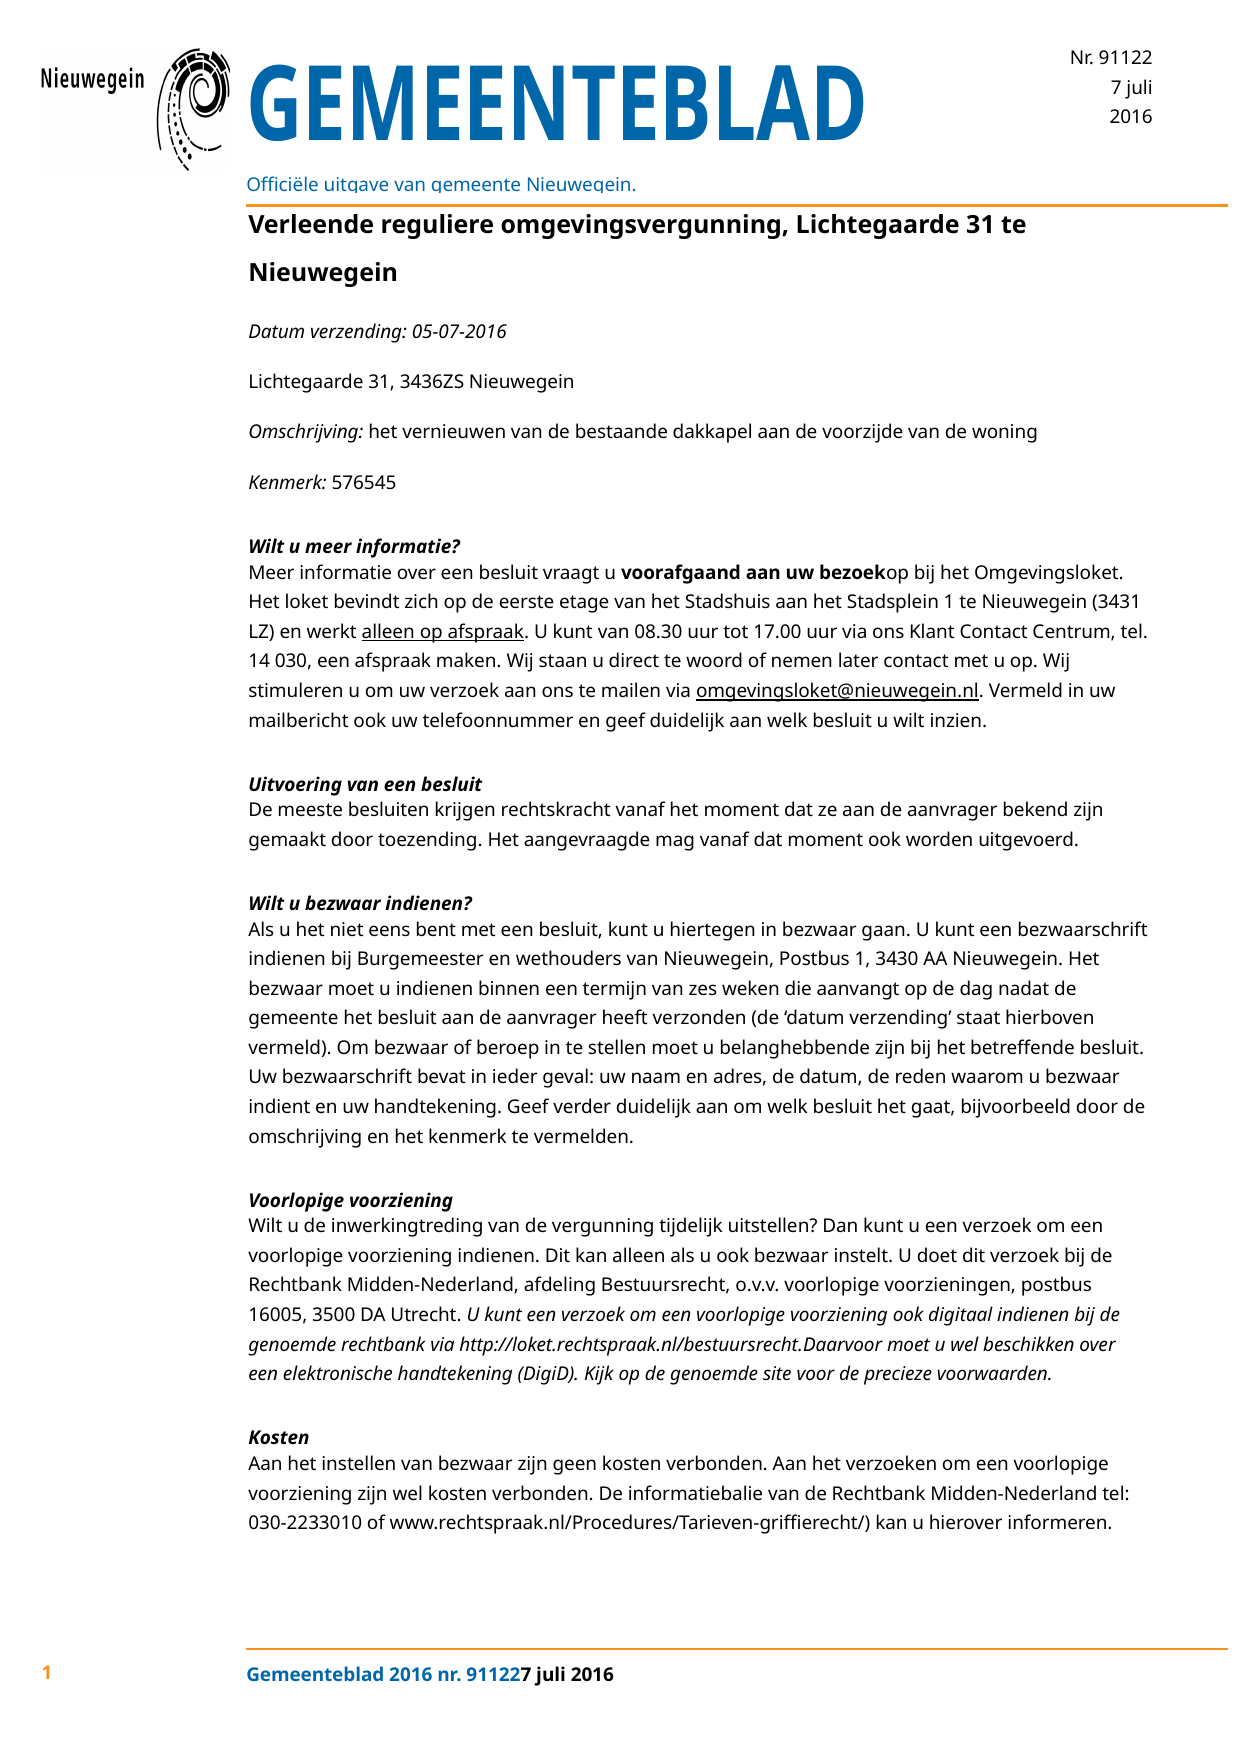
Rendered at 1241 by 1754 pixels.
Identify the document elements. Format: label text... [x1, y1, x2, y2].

text Lichtegaarde 31, 3436ZS Nieuwegein [248, 368, 1152, 394]
text Wilt u bezwaar indienen? [248, 890, 1152, 916]
text Kosten [248, 1424, 1152, 1450]
text Kenmerk: 576545 [248, 469, 1152, 495]
text Wilt u de inwerkingtreding van de vergunning tijdelijk uitstellen? Dan kunt u een verzoek om een voorlopige voorziening indienen. Dit kan alleen als u ook bezwaar instelt. U doet dit verzoek bij de Rechtbank Midden-Nederland, afdeling Bestuursrecht, o.v.v. voorlopige voorzieningen, postbus 16005, 3500 DA Utrecht. U kunt een verzoek om een voorlopige voorziening ook digitaal indienen bij de genoemde rechtbank via http://loket.rechtspraak.nl/bestuursrecht.Daarvoor moet u wel beschikken over een elektronische handtekening (DigiD). Kijk op de genoemde site voor de precieze voorwaarden. [248, 1212, 1152, 1386]
text De meeste besluiten krijgen rechtskracht vanaf het moment dat ze aan de aanvrager bekend zijn gemaakt door toezending. Het aangevraagde mag vanaf dat moment ook worden uitgevoerd. [248, 796, 1152, 852]
text Omschrijving: het vernieuwen van de bestaande dakkapel aan de voorzijde van de woning [248, 419, 1152, 444]
text Datum verzending: 05-07-2016 [248, 318, 1152, 344]
text Verleende reguliere omgevingsvergunning, Lichtegaarde 31 te Nieuwegein [248, 207, 1152, 288]
picture [41, 47, 231, 172]
text Aan het instellen van bezwaar zijn geen kosten verbonden. Aan het verzoeken om een voorlopige voorziening zijn wel kosten verbonden. De informatiebalie van de Rechtbank Midden-Nederland tel: 030-2233010 of www.rechtspraak.nl/Procedures/Tarieven-griffierecht/) kan u hierover informeren. [248, 1450, 1152, 1535]
text Meer informatie over een besluit vraagt u voorafgaand aan uw bezoekop bij het Omgevingsloket. Het loket bevindt zich op de eerste etage van het Stadshuis aan het Stadsplein 1 te Nieuwegein (3431 LZ) en werkt alleen op afspraak. U kunt van 08.30 uur tot 17.00 uur via ons Klant Contact Centrum, tel. 14 030, een afspraak maken. Wij staan u direct te woord of nemen later contact met u op. Wij stimuleren u om uw verzoek aan ons te mailen via omgevingsloket@nieuwegein.nl. Vermeld in uw mailbericht ook uw telefoonnummer en geef duidelijk aan welk besluit u wilt inzien. [248, 559, 1152, 732]
text Uitvoering van een besluit [248, 771, 1152, 796]
text Als u het niet eens bent met een besluit, kunt u hiertegen in bezwaar gaan. U kunt een bezwaarschrift indienen bij Burgemeester en wethouders van Nieuwegein, Postbus 1, 3430 AA Nieuwegein. Het bezwaar moet u indienen binnen een termijn van zes weken die aanvangt op de dag nadat de gemeente het besluit aan de aanvrager heeft verzonden (de ‘datum verzending’ staat hierboven vermeld). Om bezwaar of beroep in te stellen moet u belanghebbende zijn bij het betreffende besluit. Uw bezwaarschrift bevat in ieder geval: uw naam en adres, de datum, de reden waarom u bezwaar indient en uw handtekening. Geef verder duidelijk aan om welk besluit het gaat, bijvoorbeeld door de omschrijving en het kenmerk te vermelden. [248, 916, 1152, 1148]
text Wilt u meer informatie? [248, 533, 1152, 559]
text Voorlopige voorziening [248, 1187, 1152, 1212]
